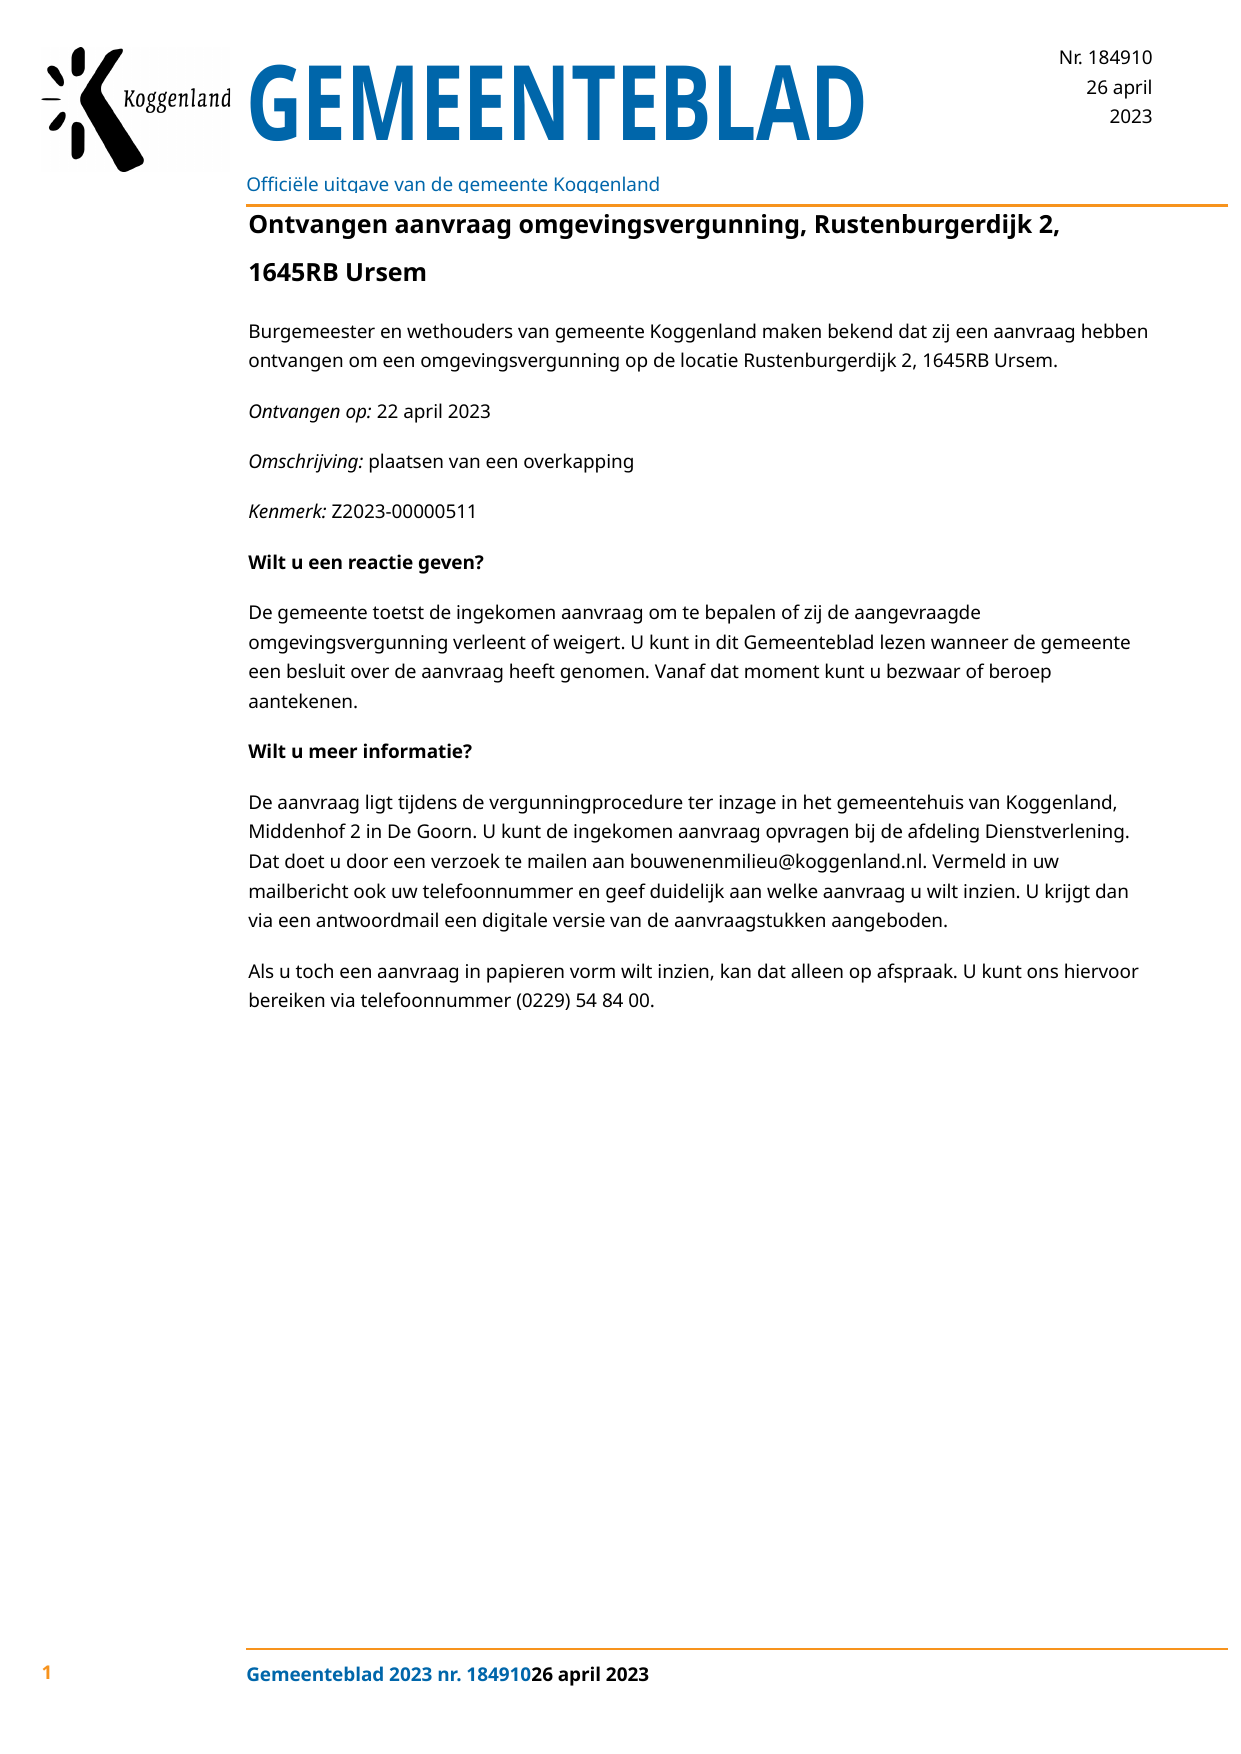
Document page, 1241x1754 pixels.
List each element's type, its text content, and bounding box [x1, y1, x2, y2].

text Wilt u meer informatie? [248, 739, 1152, 764]
text Ontvangen aanvraag omgevingsvergunning, Rustenburgerdijk 2, 1645RB Ursem [248, 207, 1152, 288]
text De aanvraag ligt tijdens de vergunningprocedure ter inzage in het gemeentehuis van Koggenland, Middenhof 2 in De Goorn. U kunt de ingekomen aanvraag opvragen bij de afdeling Dienstverlening. Dat doet u door een verzoek te mailen aan bouwenenmilieu@koggenland.nl. Vermeld in uw mailbericht ook uw telefoonnummer en geef duidelijk aan welke aanvraag u wilt inzien. U krijgt dan via een antwoordmail een digitale versie van de aanvraagstukken aangeboden. [248, 789, 1152, 933]
text De gemeente toetst de ingekomen aanvraag om te bepalen of zij de aangevraagde omgevingsvergunning verleent of weigert. U kunt in dit Gemeenteblad lezen wanneer de gemeente een besluit over de aanvraag heeft genomen. Vanaf dat moment kunt u bezwaar of beroep aantekenen. [248, 599, 1152, 714]
text Omschrijving: plaatsen van een overkapping [248, 448, 1152, 474]
text Burgemeester en wethouders van gemeente Koggenland maken bekend dat zij een aanvraag hebben ontvangen om een omgevingsvergunning op de locatie Rustenburgerdijk 2, 1645RB Ursem. [248, 318, 1152, 373]
picture [41, 47, 231, 172]
text Als u toch een aanvraag in papieren vorm wilt inzien, kan dat alleen op afspraak. U kunt ons hiervoor bereiken via telefoonnummer (0229) 54 84 00. [248, 958, 1152, 1013]
text Kenmerk: Z2023-00000511 [248, 499, 1152, 524]
text Wilt u een reactie geven? [248, 549, 1152, 575]
text Ontvangen op: 22 april 2023 [248, 398, 1152, 424]
